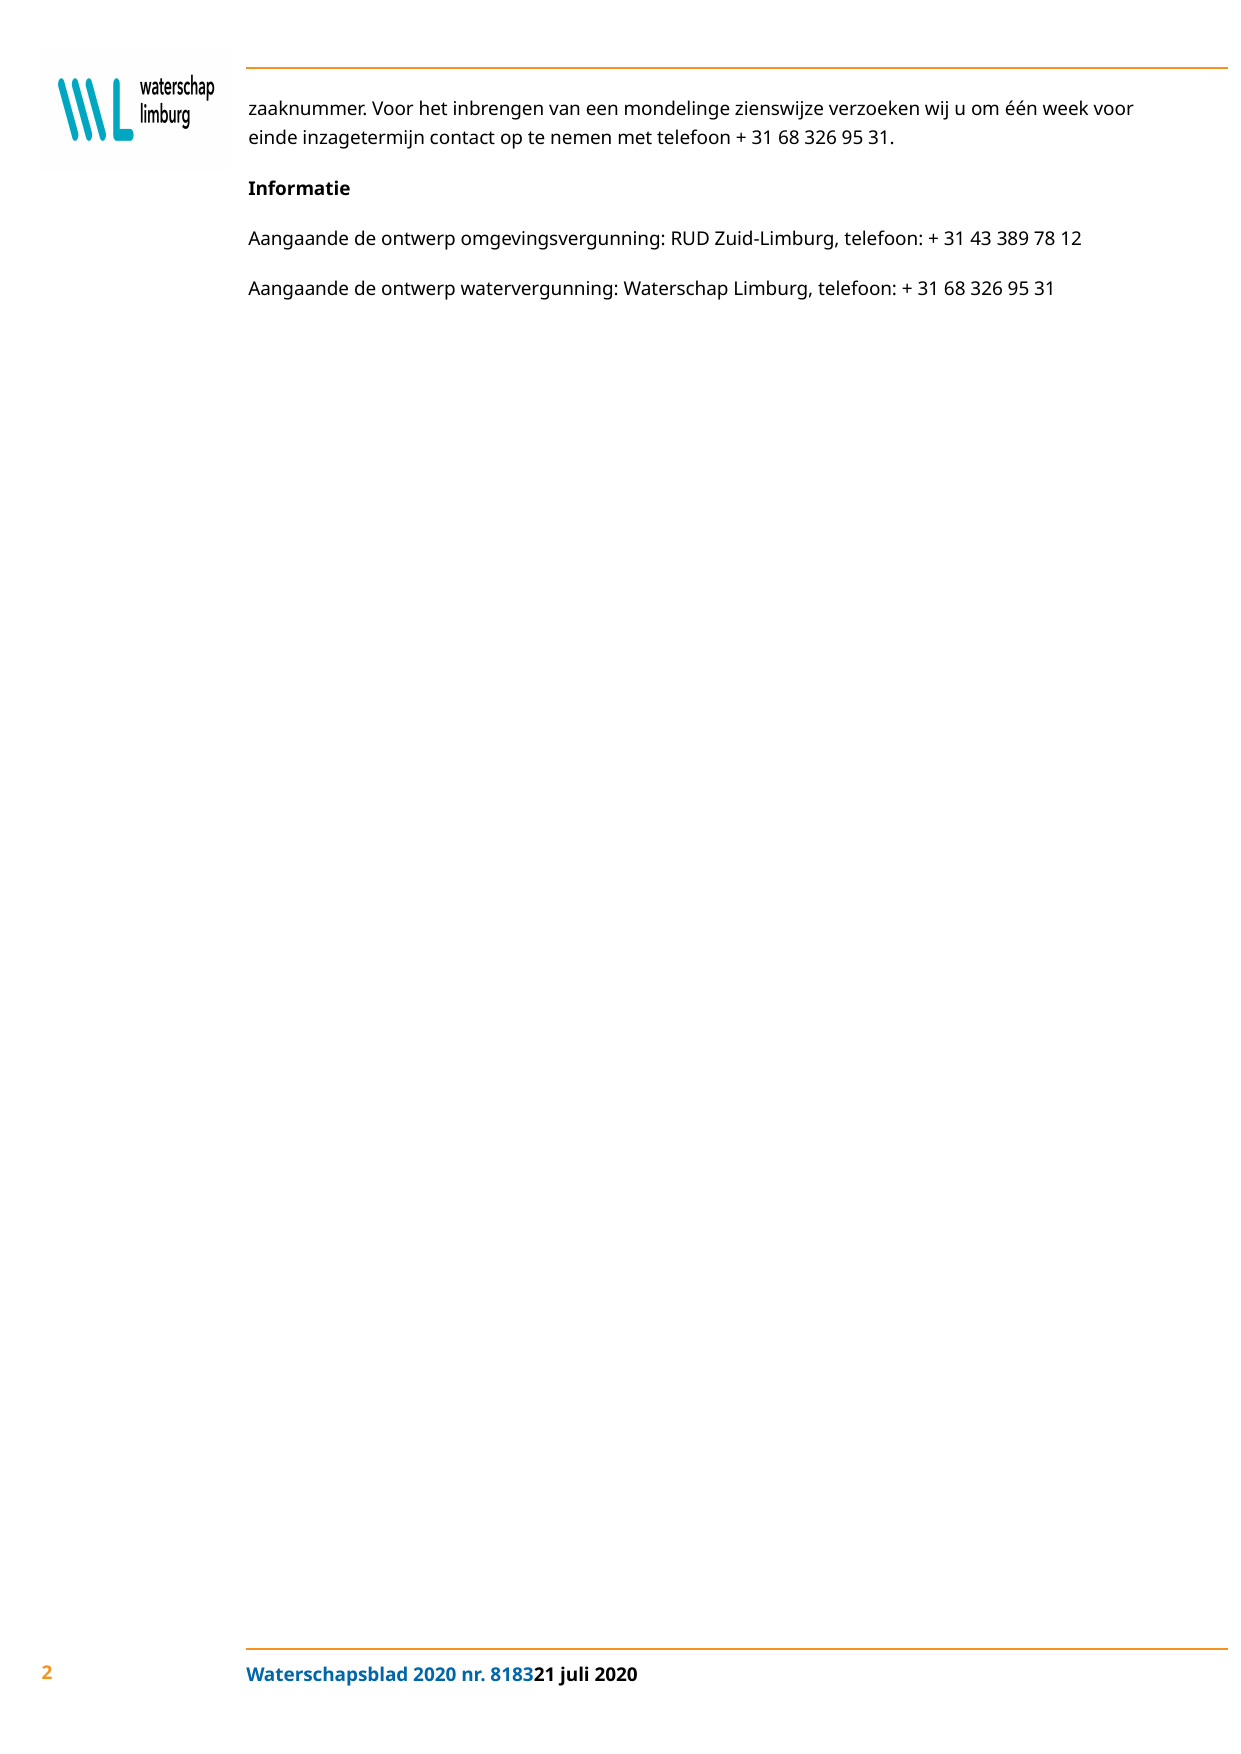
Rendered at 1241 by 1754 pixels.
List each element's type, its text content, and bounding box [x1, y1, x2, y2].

text zaaknummer. Voor het inbrengen van een mondelinge zienswijze verzoeken wij u om één week voor einde inzagetermijn contact op te nemen met telefoon + 31 68 326 95 31. [248, 95, 1152, 150]
picture [41, 47, 231, 172]
text Informatie [248, 175, 1152, 201]
text Aangaande de ontwerp omgevingsvergunning: RUD Zuid-Limburg, telefoon: + 31 43 389 78 12 [248, 225, 1152, 251]
text Aangaande de ontwerp watervergunning: Waterschap Limburg, telefoon: + 31 68 326 95 31 [248, 276, 1152, 301]
